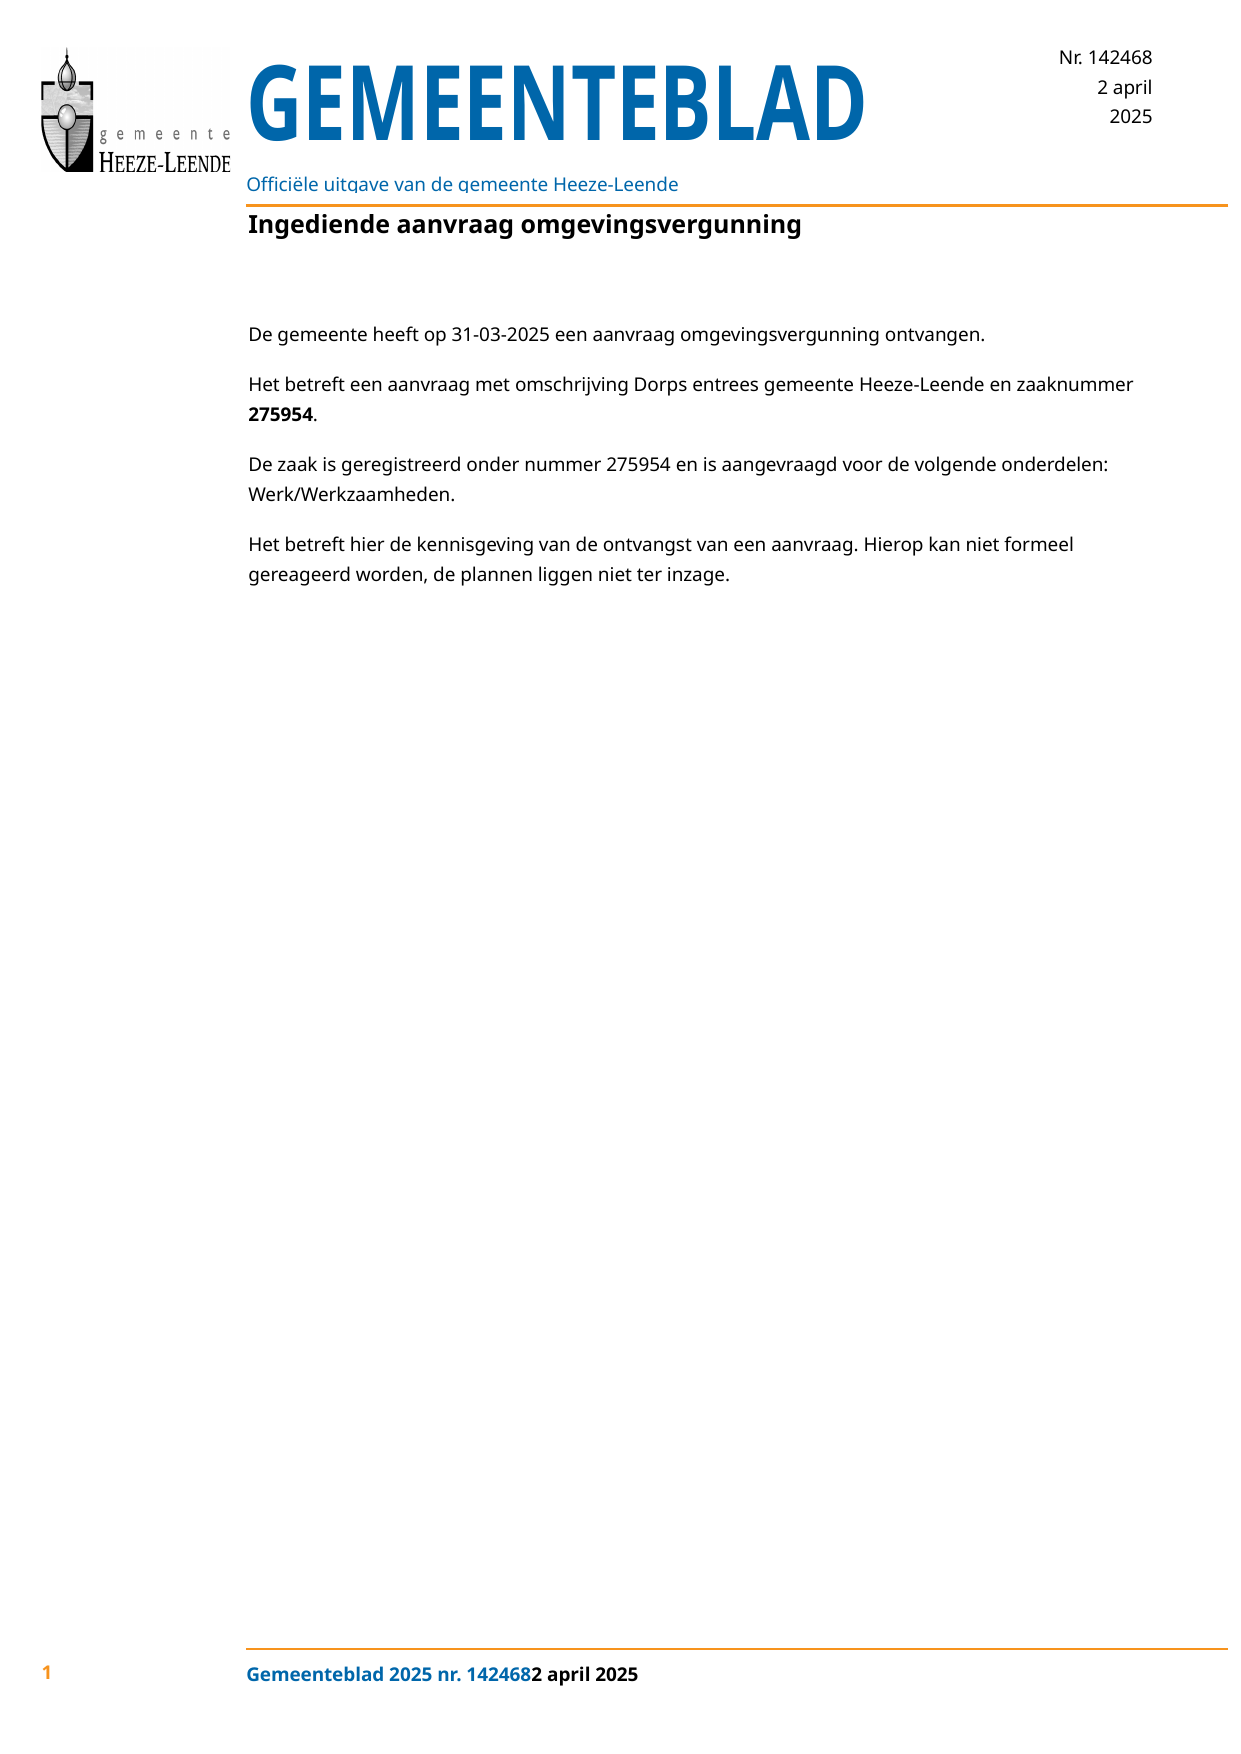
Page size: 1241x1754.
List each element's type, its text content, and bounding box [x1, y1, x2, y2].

text Het betreft hier de kennisgeving van de ontvangst van een aanvraag. Hierop kan niet formeel gereageerd worden, de plannen liggen niet ter inzage. [248, 531, 1152, 586]
text Ingediende aanvraag omgevingsvergunning [248, 207, 1152, 241]
picture [41, 47, 231, 172]
text Het betreft een aanvraag met omschrijving Dorps entrees gemeente Heeze-Leende en zaaknummer 275954. [248, 371, 1152, 426]
text De zaak is geregistreerd onder nummer 275954 en is aangevraagd voor de volgende onderdelen: Werk/Werkzaamheden. [248, 451, 1152, 506]
text De gemeente heeft op 31-03-2025 een aanvraag omgevingsvergunning ontvangen. [248, 321, 1152, 346]
